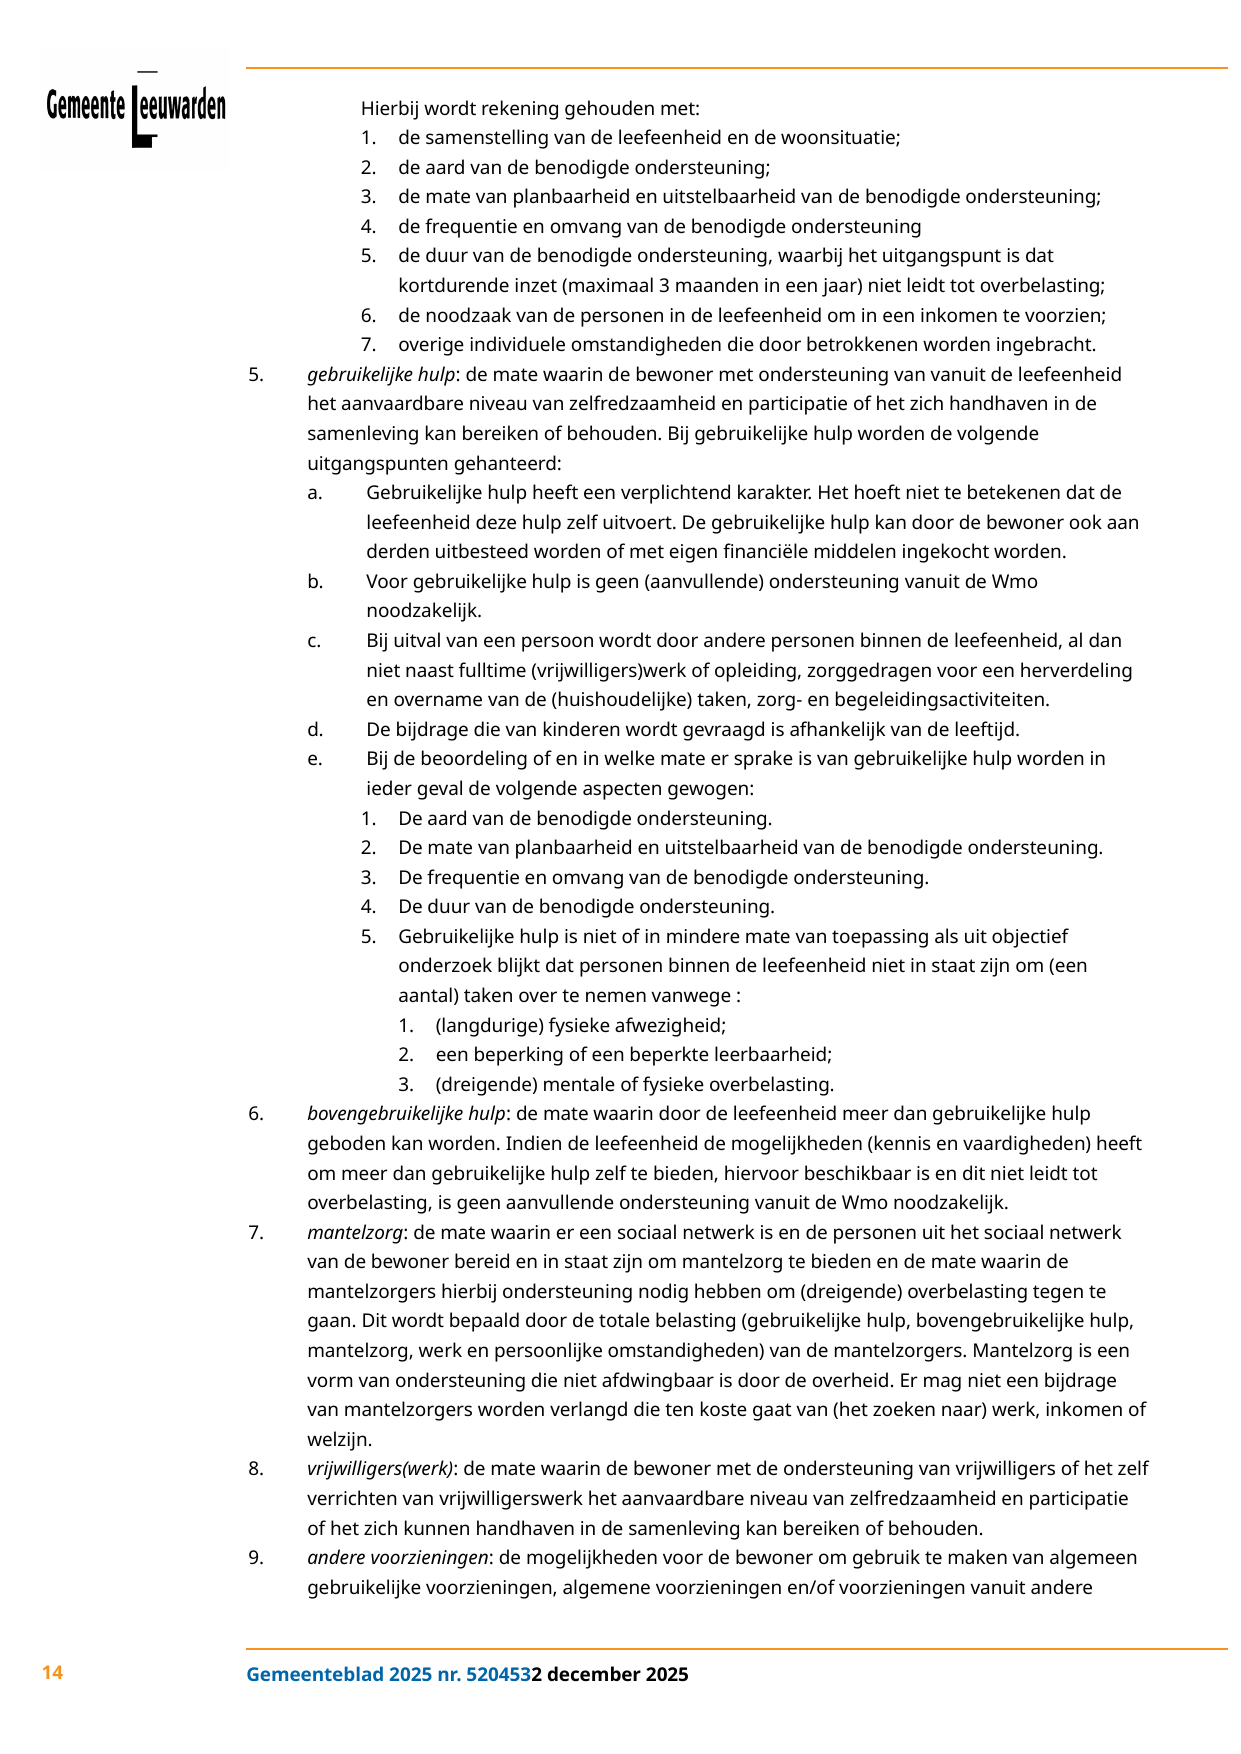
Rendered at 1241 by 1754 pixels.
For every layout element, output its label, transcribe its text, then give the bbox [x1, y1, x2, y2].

list vrijwilligers(werk): de mate waarin de bewoner met de ondersteuning van vrijwilligers of het zelf verrichten van vrijwilligerswerk het aanvaardbare niveau van zelfredzaamheid en participatie of het zich kunnen handhaven in de samenleving kan bereiken of behouden. [248, 1456, 1152, 1541]
list Bij uitval van een persoon wordt door andere personen binnen de leefeenheid, al dan niet naast fulltime (vrijwilligers)werk of opleiding, zorggedragen voor een herverdeling en overname van de (huishoudelijke) taken, zorg- en begeleidingsactiviteiten. [307, 627, 1152, 712]
list de noodzaak van de personen in de leefeenheid om in een inkomen te voorzien; [361, 302, 1152, 328]
list bovengebruikelijke hulp: de mate waarin door de leefeenheid meer dan gebruikelijke hulp geboden kan worden. Indien de leefeenheid de mogelijkheden (kennis en vaardigheden) heeft om meer dan gebruikelijke hulp zelf te bieden, hiervoor beschikbaar is en dit niet leidt tot overbelasting, is geen aanvullende ondersteuning vanuit de Wmo noodzakelijk. [248, 1101, 1152, 1215]
list Bij de beoordeling of en in welke mate er sprake is van gebruikelijke hulp worden in ieder geval de volgende aspecten gewogen: [307, 746, 1152, 801]
list de mate van planbaarheid en uitstelbaarheid van de benodigde ondersteuning; [361, 183, 1152, 209]
list (dreigende) mentale of fysieke overbelasting. [398, 1071, 1152, 1097]
list de samenstelling van de leefeenheid en de woonsituatie; [361, 124, 1152, 150]
list De frequentie en omvang van de benodigde ondersteuning. [361, 864, 1152, 890]
list overige individuele omstandigheden die door betrokkenen worden ingebracht. [361, 331, 1152, 357]
list De duur van de benodigde ondersteuning. [361, 893, 1152, 919]
list de frequentie en omvang van de benodigde ondersteuning [361, 213, 1152, 239]
list Voor gebruikelijke hulp is geen (aanvullende) ondersteuning vanuit de Wmo noodzakelijk. [307, 568, 1152, 623]
list andere voorzieningen: de mogelijkheden voor de bewoner om gebruik te maken van algemeen gebruikelijke voorzieningen, algemene voorzieningen en/of voorzieningen vanuit andere [248, 1544, 1152, 1600]
list een beperking of een beperkte leerbaarheid; [398, 1041, 1152, 1067]
list gebruikelijke hulp: de mate waarin de bewoner met ondersteuning van vanuit de leefeenheid het aanvaardbare niveau van zelfredzaamheid en participatie of het zich handhaven in de samenleving kan bereiken of behouden. Bij gebruikelijke hulp worden de volgende uitgangspunten gehanteerd: [248, 361, 1152, 476]
list de duur van de benodigde ondersteuning, waarbij het uitgangspunt is dat kortdurende inzet (maximaal 3 maanden in een jaar) niet leidt tot overbelasting; [361, 243, 1152, 298]
list De mate van planbaarheid en uitstelbaarheid van de benodigde ondersteuning. [361, 834, 1152, 860]
picture [41, 47, 231, 172]
list mantelzorg: de mate waarin er een sociaal netwerk is en de personen uit het sociaal netwerk van de bewoner bereid en in staat zijn om mantelzorg te bieden en de mate waarin de mantelzorgers hierbij ondersteuning nodig hebben om (dreigende) overbelasting tegen te gaan. Dit wordt bepaald door de totale belasting (gebruikelijke hulp, bovengebruikelijke hulp, mantelzorg, werk en persoonlijke omstandigheden) van de mantelzorgers. Mantelzorg is een vorm van ondersteuning die niet afdwingbaar is door de overheid. Er mag niet een bijdrage van mantelzorgers worden verlangd die ten koste gaat van (het zoeken naar) werk, inkomen of welzijn. [248, 1219, 1152, 1452]
list Gebruikelijke hulp heeft een verplichtend karakter. Het hoeft niet te betekenen dat de leefeenheid deze hulp zelf uitvoert. De gebruikelijke hulp kan door de bewoner ook aan derden uitbesteed worden of met eigen financiële middelen ingekocht worden. [307, 479, 1152, 564]
list Hierbij wordt rekening gehouden met: [323, 95, 1152, 121]
list (langdurige) fysieke afwezigheid; [398, 1012, 1152, 1038]
list de aard van de benodigde ondersteuning; [361, 154, 1152, 180]
list De bijdrage die van kinderen wordt gevraagd is afhankelijk van de leeftijd. [307, 716, 1152, 742]
list De aard van de benodigde ondersteuning. [361, 805, 1152, 831]
list Gebruikelijke hulp is niet of in mindere mate van toepassing als uit objectief onderzoek blijkt dat personen binnen de leefeenheid niet in staat zijn om (een aantal) taken over te nemen vanwege : [361, 923, 1152, 1008]
